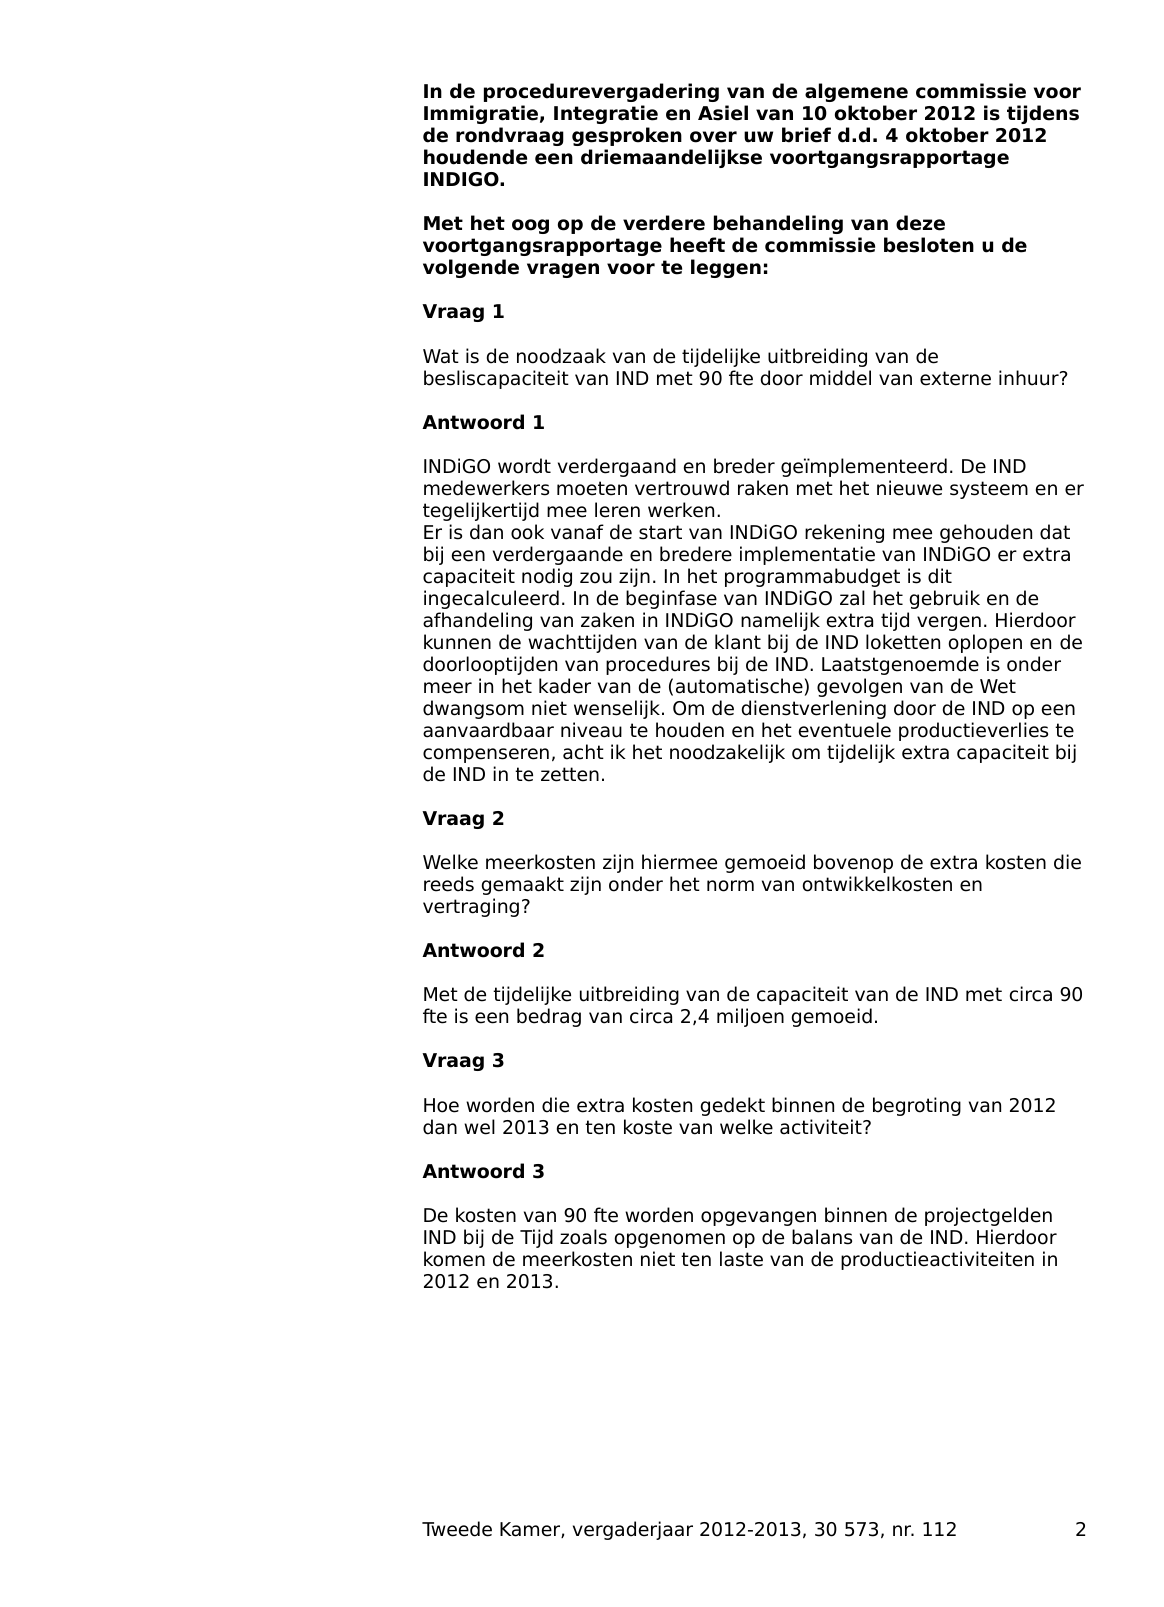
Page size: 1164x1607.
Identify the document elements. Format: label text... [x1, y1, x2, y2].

text Er is dan ook vanaf de start van INDiGO rekening mee gehouden dat bij een verdergaande en bredere implementatie van INDiGO er extra capaciteit nodig zou zijn. In het programmabudget is dit ingecalculeerd. In de beginfase van INDiGO zal het gebruik en de afhandeling van zaken in INDiGO namelijk extra tijd vergen. Hierdoor kunnen de wachttijden van de klant bij de IND loketten oplopen en de doorlooptijden van procedures bij de IND. Laatstgenoemde is onder meer in het kader van de (automatische) gevolgen van de Wet dwangsom niet wenselijk. Om de dienstverlening door de IND op een aanvaardbaar niveau te houden en het eventuele productieverlies te compenseren, acht ik het noodzakelijk om tijdelijk extra capaciteit bij de IND in te zetten. [422, 522, 1087, 786]
subtitle Antwoord 2 [422, 940, 1087, 962]
subtitle Vraag 3 [422, 1050, 1087, 1072]
text Welke meerkosten zijn hiermee gemoeid bovenop de extra kosten die reeds gemaakt zijn onder het norm van ontwikkelkosten en vertraging? [422, 852, 1087, 918]
subtitle Antwoord 3 [422, 1161, 1087, 1183]
text Met de tijdelijke uitbreiding van de capaciteit van de IND met circa 90 fte is een bedrag van circa 2,4 miljoen gemoeid. [422, 984, 1087, 1028]
text Hoe worden die extra kosten gedekt binnen de begroting van 2012 dan wel 2013 en ten koste van welke activiteit? [422, 1094, 1087, 1138]
text Wat is de noodzaak van de tijdelijke uitbreiding van de besliscapaciteit van IND met 90 fte door middel van externe inhuur? [422, 346, 1087, 389]
text In de procedurevergadering van de algemene commissie voor Immigratie, Integratie en Asiel van 10 oktober 2012 is tijdens de rondvraag gesproken over uw brief d.d. 4 oktober 2012 houdende een driemaandelijkse voortgangsrapportage INDIGO. [422, 81, 1087, 191]
text De kosten van 90 fte worden opgevangen binnen de projectgelden IND bij de Tijd zoals opgenomen op de balans van de IND. Hierdoor komen de meerkosten niet ten laste van de productieactiviteiten in 2012 en 2013. [422, 1205, 1087, 1293]
text INDiGO wordt verdergaand en breder geïmplementeerd. De IND medewerkers moeten vertrouwd raken met het nieuwe systeem en er tegelijkertijd mee leren werken. [422, 456, 1087, 522]
subtitle Antwoord 1 [422, 412, 1087, 434]
subtitle Vraag 1 [422, 301, 1087, 323]
subtitle Vraag 2 [422, 808, 1087, 830]
text Met het oog op de verdere behandeling van deze voortgangsrapportage heeft de commissie besloten u de volgende vragen voor te leggen: [422, 213, 1087, 279]
